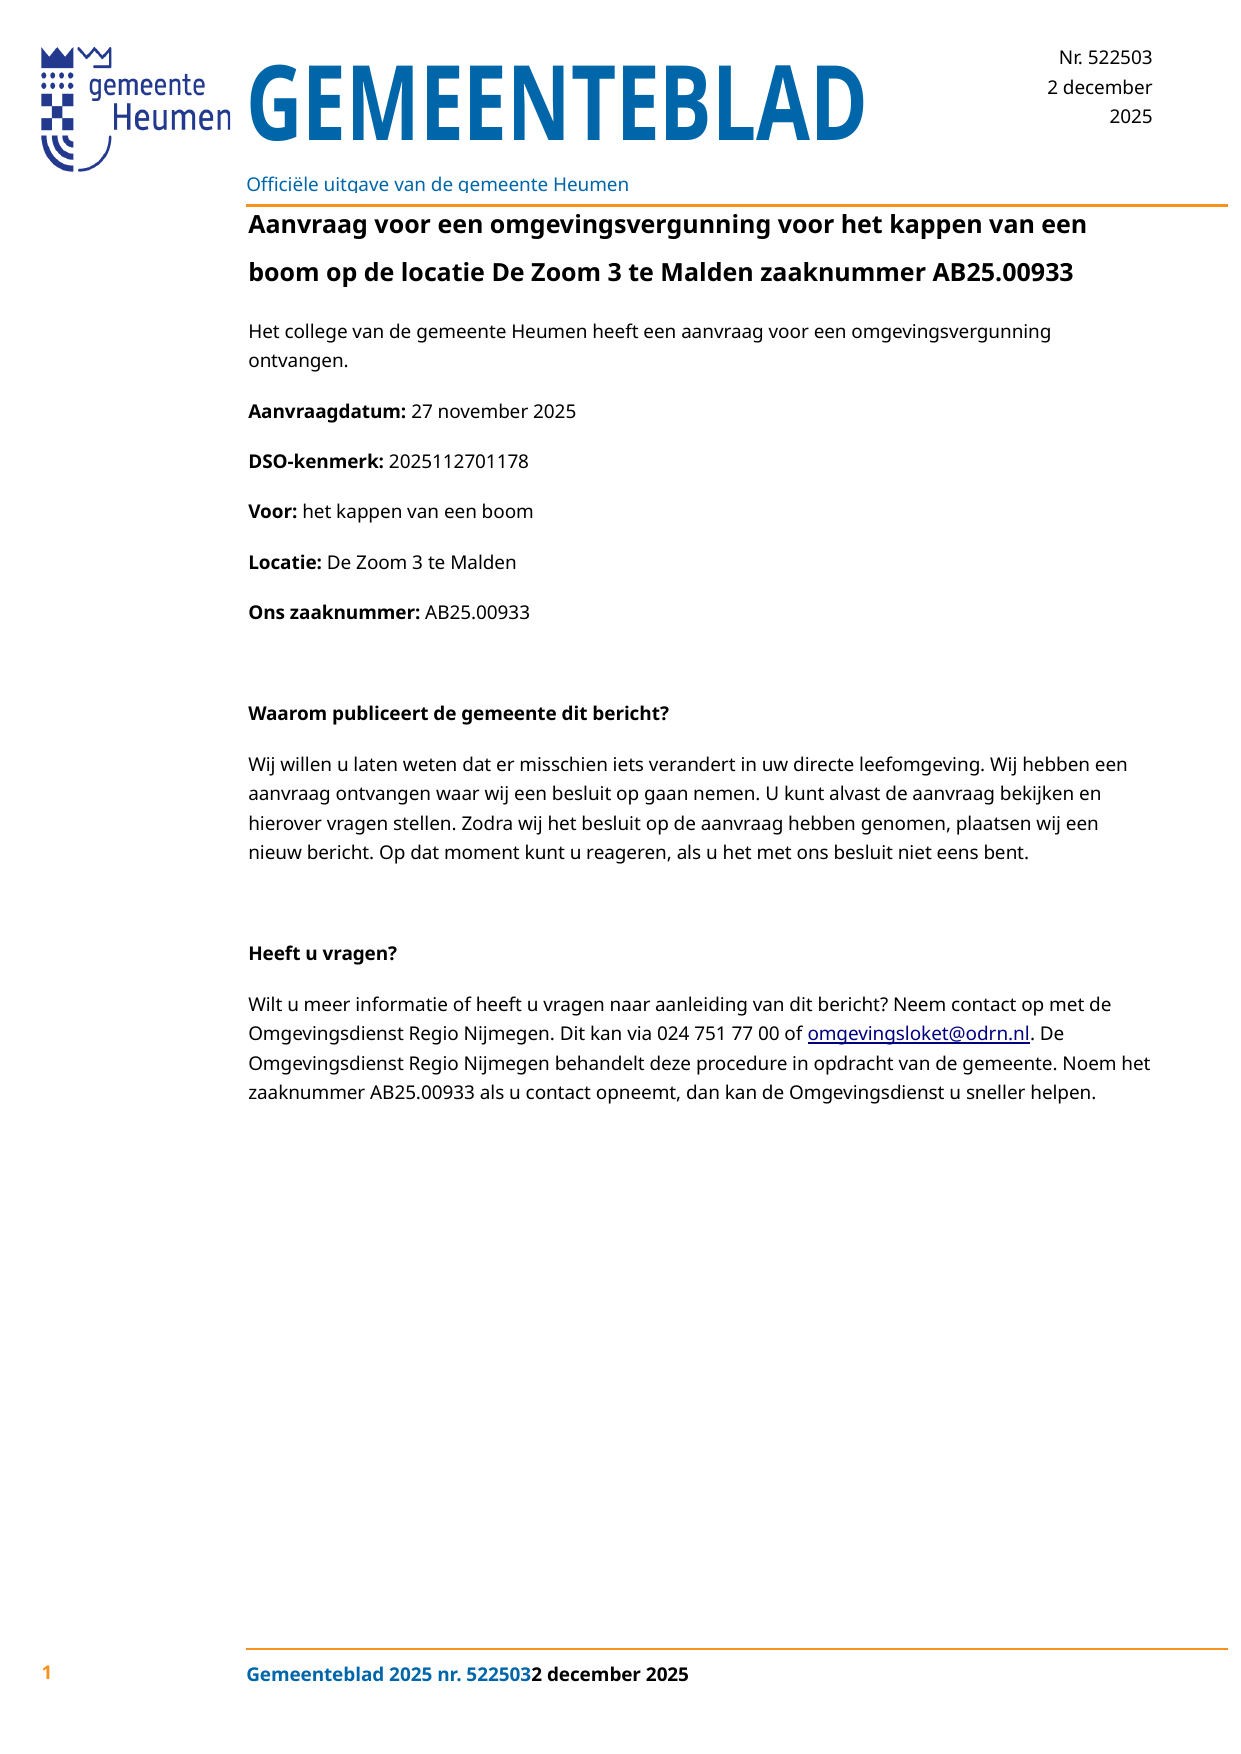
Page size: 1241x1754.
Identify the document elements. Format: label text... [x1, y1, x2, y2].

text Wij willen u laten weten dat er misschien iets verandert in uw directe leefomgeving. Wij hebben een aanvraag ontvangen waar wij een besluit op gaan nemen. U kunt alvast de aanvraag bekijken en hierover vragen stellen. Zodra wij het besluit op de aanvraag hebben genomen, plaatsen wij een nieuw bericht. Op dat moment kunt u reageren, als u het met ons besluit niet eens bent. [248, 751, 1152, 865]
text Heeft u vragen? [248, 940, 1152, 966]
text Waarom publiceert de gemeente dit bericht? [248, 700, 1152, 726]
text Aanvraagdatum: 27 november 2025 [248, 398, 1152, 424]
text Het college van de gemeente Heumen heeft een aanvraag voor een omgevingsvergunning ontvangen. [248, 318, 1152, 373]
text DSO-kenmerk: 2025112701178 [248, 448, 1152, 474]
text Voor: het kappen van een boom [248, 499, 1152, 524]
text Ons zaaknummer: AB25.00933 [248, 599, 1152, 625]
text Aanvraag voor een omgevingsvergunning voor het kappen van een boom op de locatie De Zoom 3 te Malden zaaknummer AB25.00933 [248, 207, 1152, 288]
text Locatie: De Zoom 3 te Malden [248, 549, 1152, 575]
text Wilt u meer informatie of heeft u vragen naar aanleiding van dit bericht? Neem contact op met de Omgevingsdienst Regio Nijmegen. Dit kan via 024 751 77 00 of omgevingsloket@odrn.nl. De Omgevingsdienst Regio Nijmegen behandelt deze procedure in opdracht van de gemeente. Noem het zaaknummer AB25.00933 als u contact opneemt, dan kan de Omgevingsdienst u sneller helpen. [248, 991, 1152, 1105]
picture [41, 47, 231, 172]
